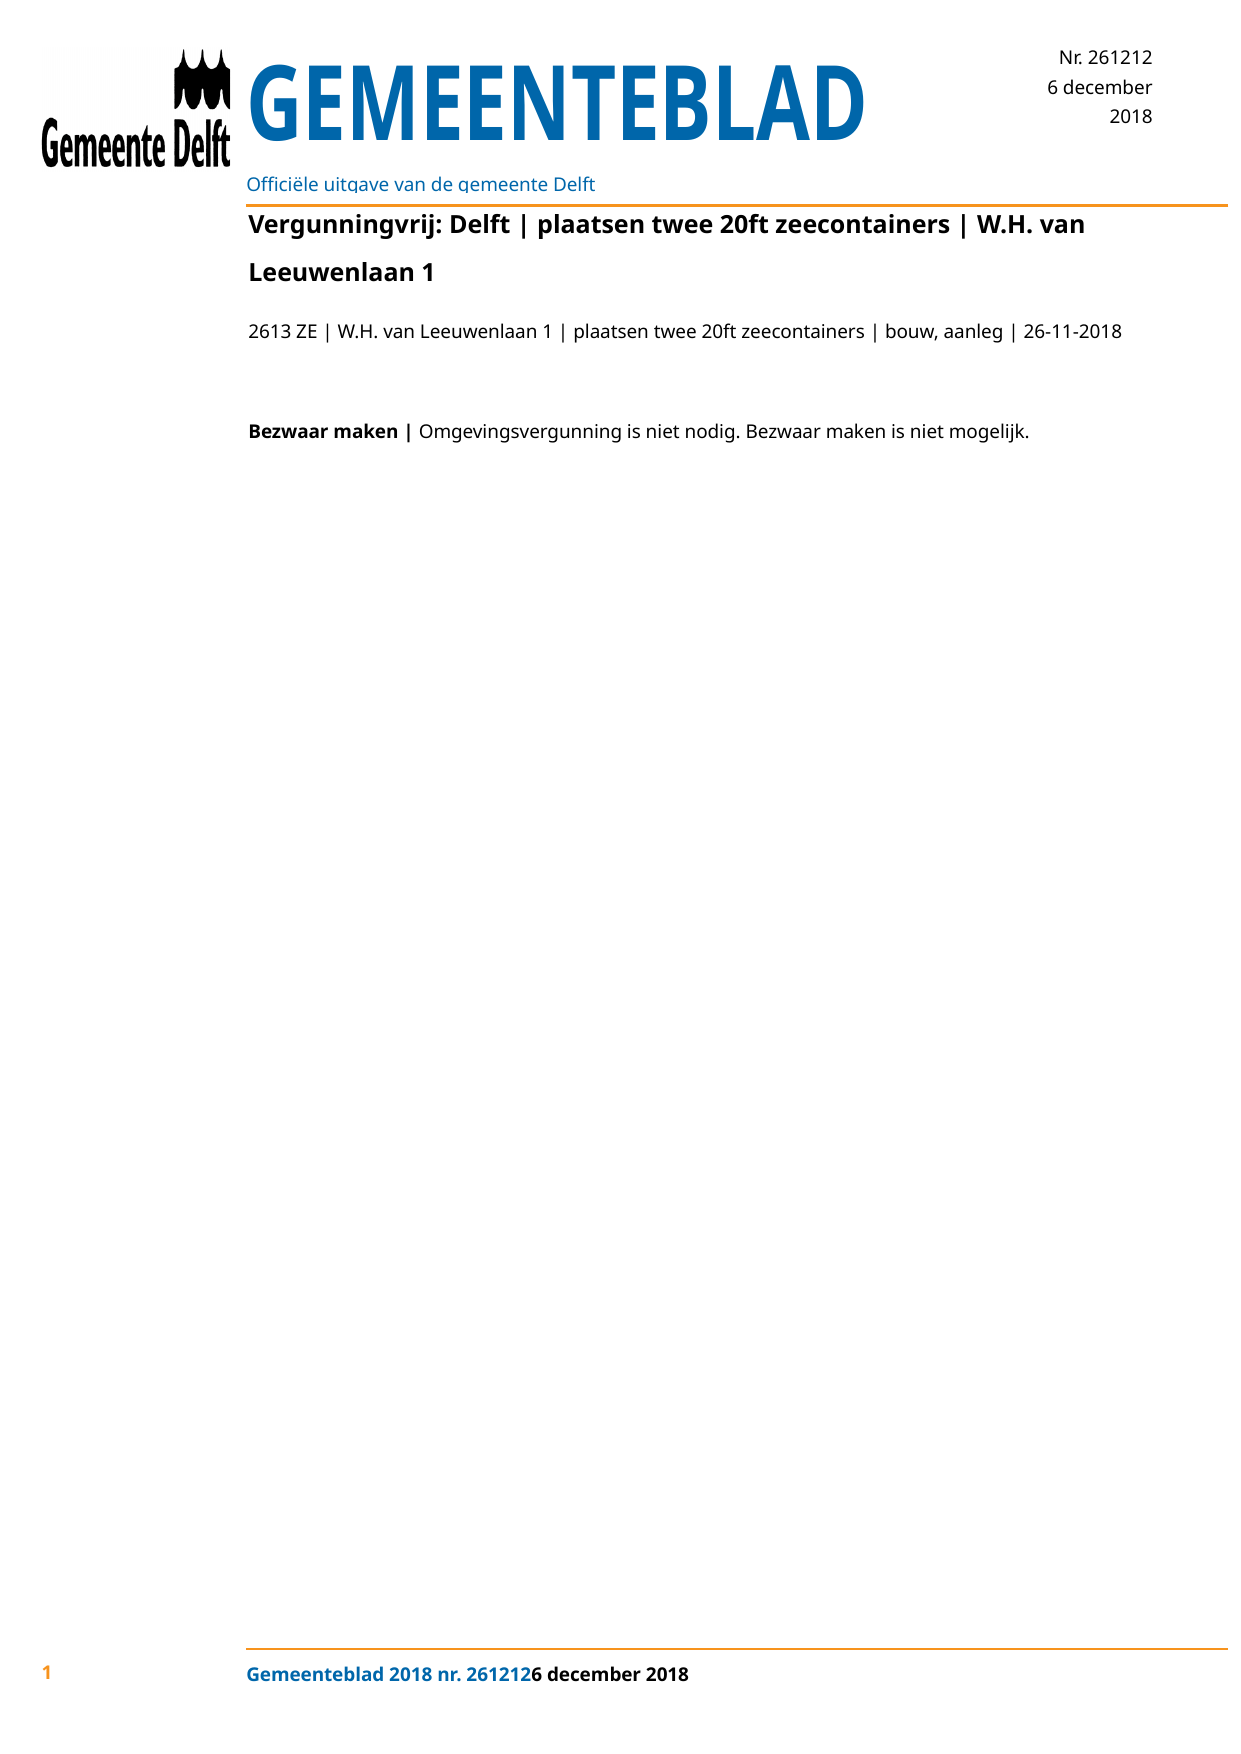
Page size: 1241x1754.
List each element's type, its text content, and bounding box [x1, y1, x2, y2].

picture [41, 47, 231, 172]
text Vergunningvrij: Delft | plaatsen twee 20ft zeecontainers | W.H. van Leeuwenlaan 1 [248, 207, 1152, 288]
text 2613 ZE | W.H. van Leeuwenlaan 1 | plaatsen twee 20ft zeecontainers | bouw, aanleg | 26-11-2018 [248, 318, 1152, 344]
text Bezwaar maken | Omgevingsvergunning is niet nodig. Bezwaar maken is niet mogelijk. [248, 419, 1152, 444]
